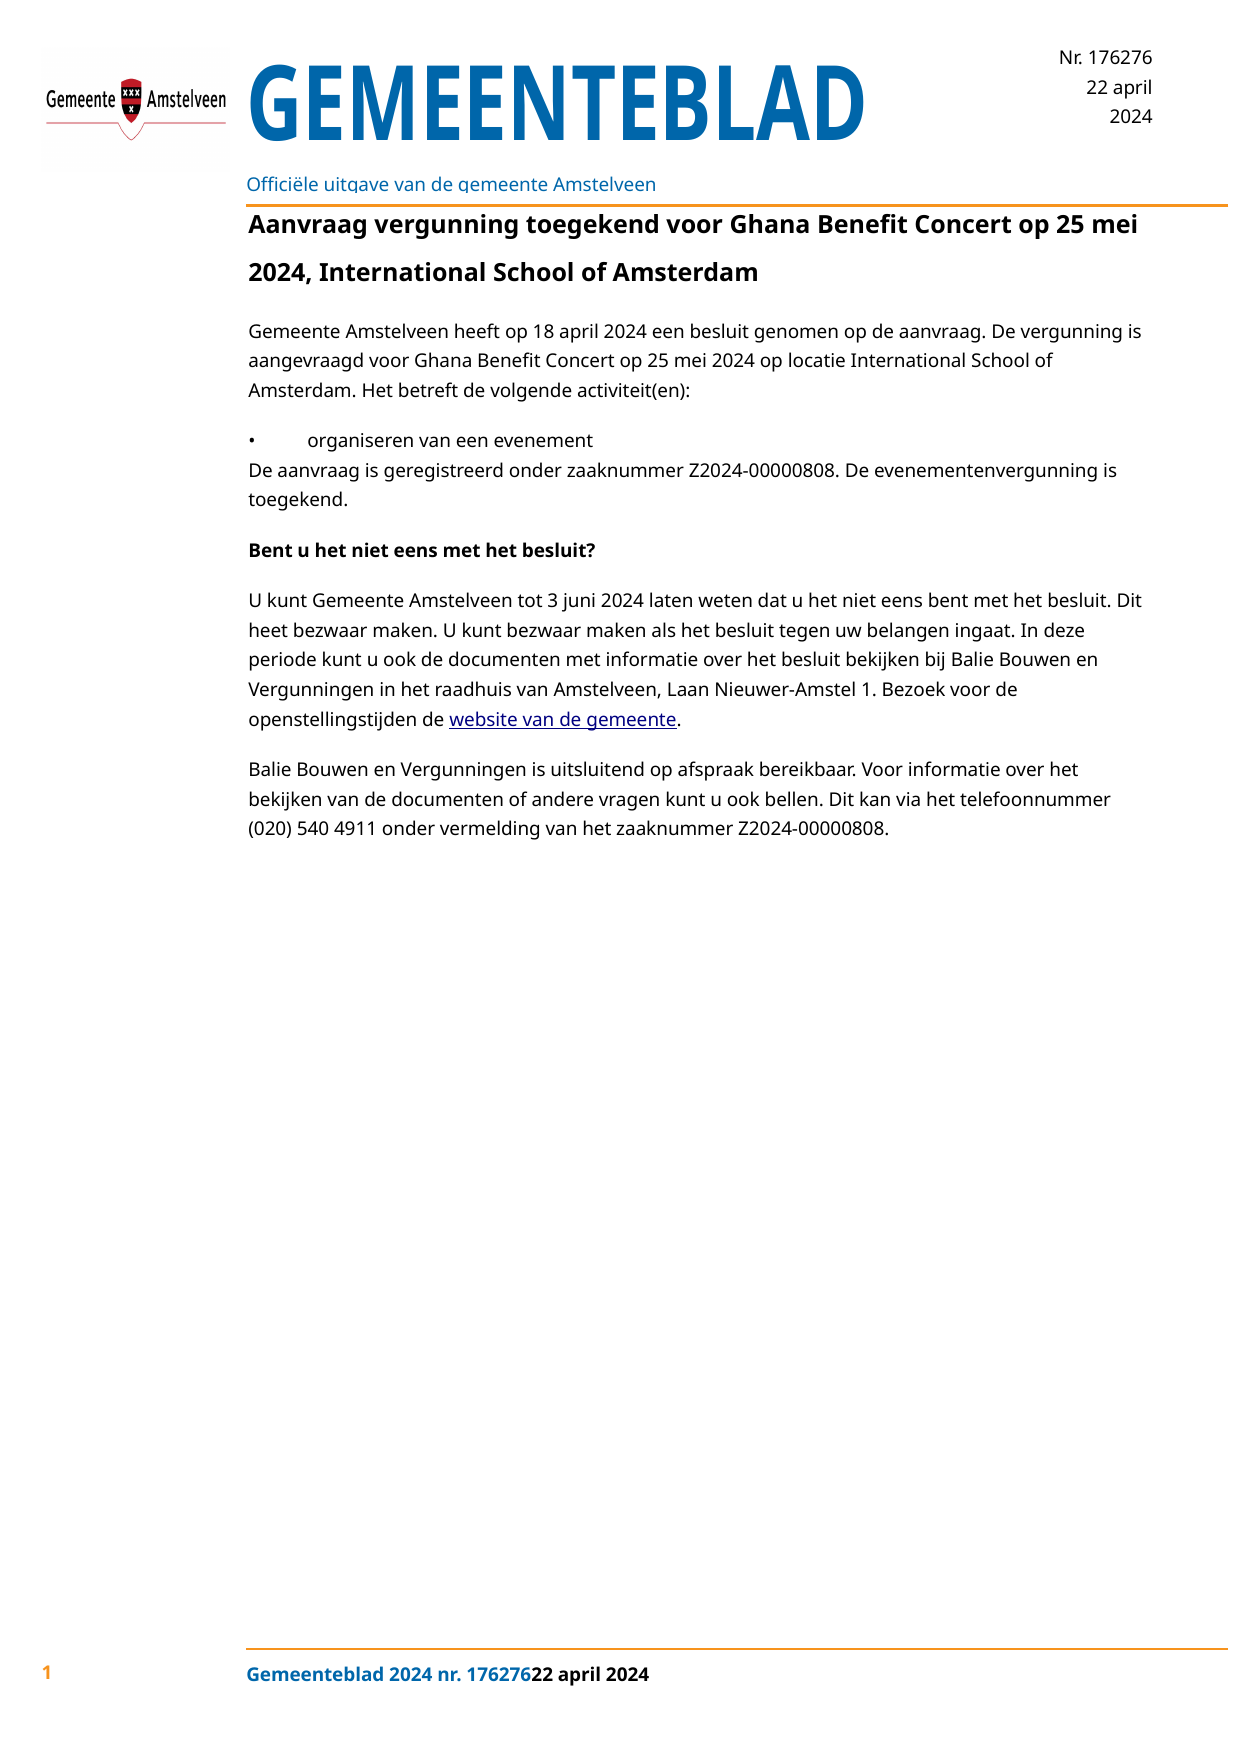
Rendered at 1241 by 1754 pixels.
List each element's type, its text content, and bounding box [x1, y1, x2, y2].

text Gemeente Amstelveen heeft op 18 april 2024 een besluit genomen op de aanvraag. De vergunning is aangevraagd voor Ghana Benefit Concert op 25 mei 2024 op locatie International School of Amsterdam. Het betreft de volgende activiteit(en): [248, 318, 1152, 403]
text De aanvraag is geregistreerd onder zaaknummer Z2024-00000808. De evenementenvergunning is toegekend. [248, 457, 1152, 512]
text Balie Bouwen en Vergunningen is uitsluitend op afspraak bereikbaar. Voor informatie over het bekijken van de documenten of andere vragen kunt u ook bellen. Dit kan via het telefoonnummer (020) 540 4911 onder vermelding van het zaaknummer Z2024-00000808. [248, 756, 1152, 841]
text U kunt Gemeente Amstelveen tot 3 juni 2024 laten weten dat u het niet eens bent met het besluit. Dit heet bezwaar maken. U kunt bezwaar maken als het besluit tegen uw belangen ingaat. In deze periode kunt u ook de documenten met informatie over het besluit bekijken bij Balie Bouwen en Vergunningen in het raadhuis van Amstelveen, Laan Nieuwer-Amstel 1. Bezoek voor de openstellingstijden de website van de gemeente. [248, 587, 1152, 732]
list organiseren van een evenement [248, 427, 1152, 453]
text Aanvraag vergunning toegekend voor Ghana Benefit Concert op 25 mei 2024, International School of Amsterdam [248, 207, 1152, 288]
picture [41, 47, 231, 172]
text Bent u het niet eens met het besluit? [248, 537, 1152, 563]
